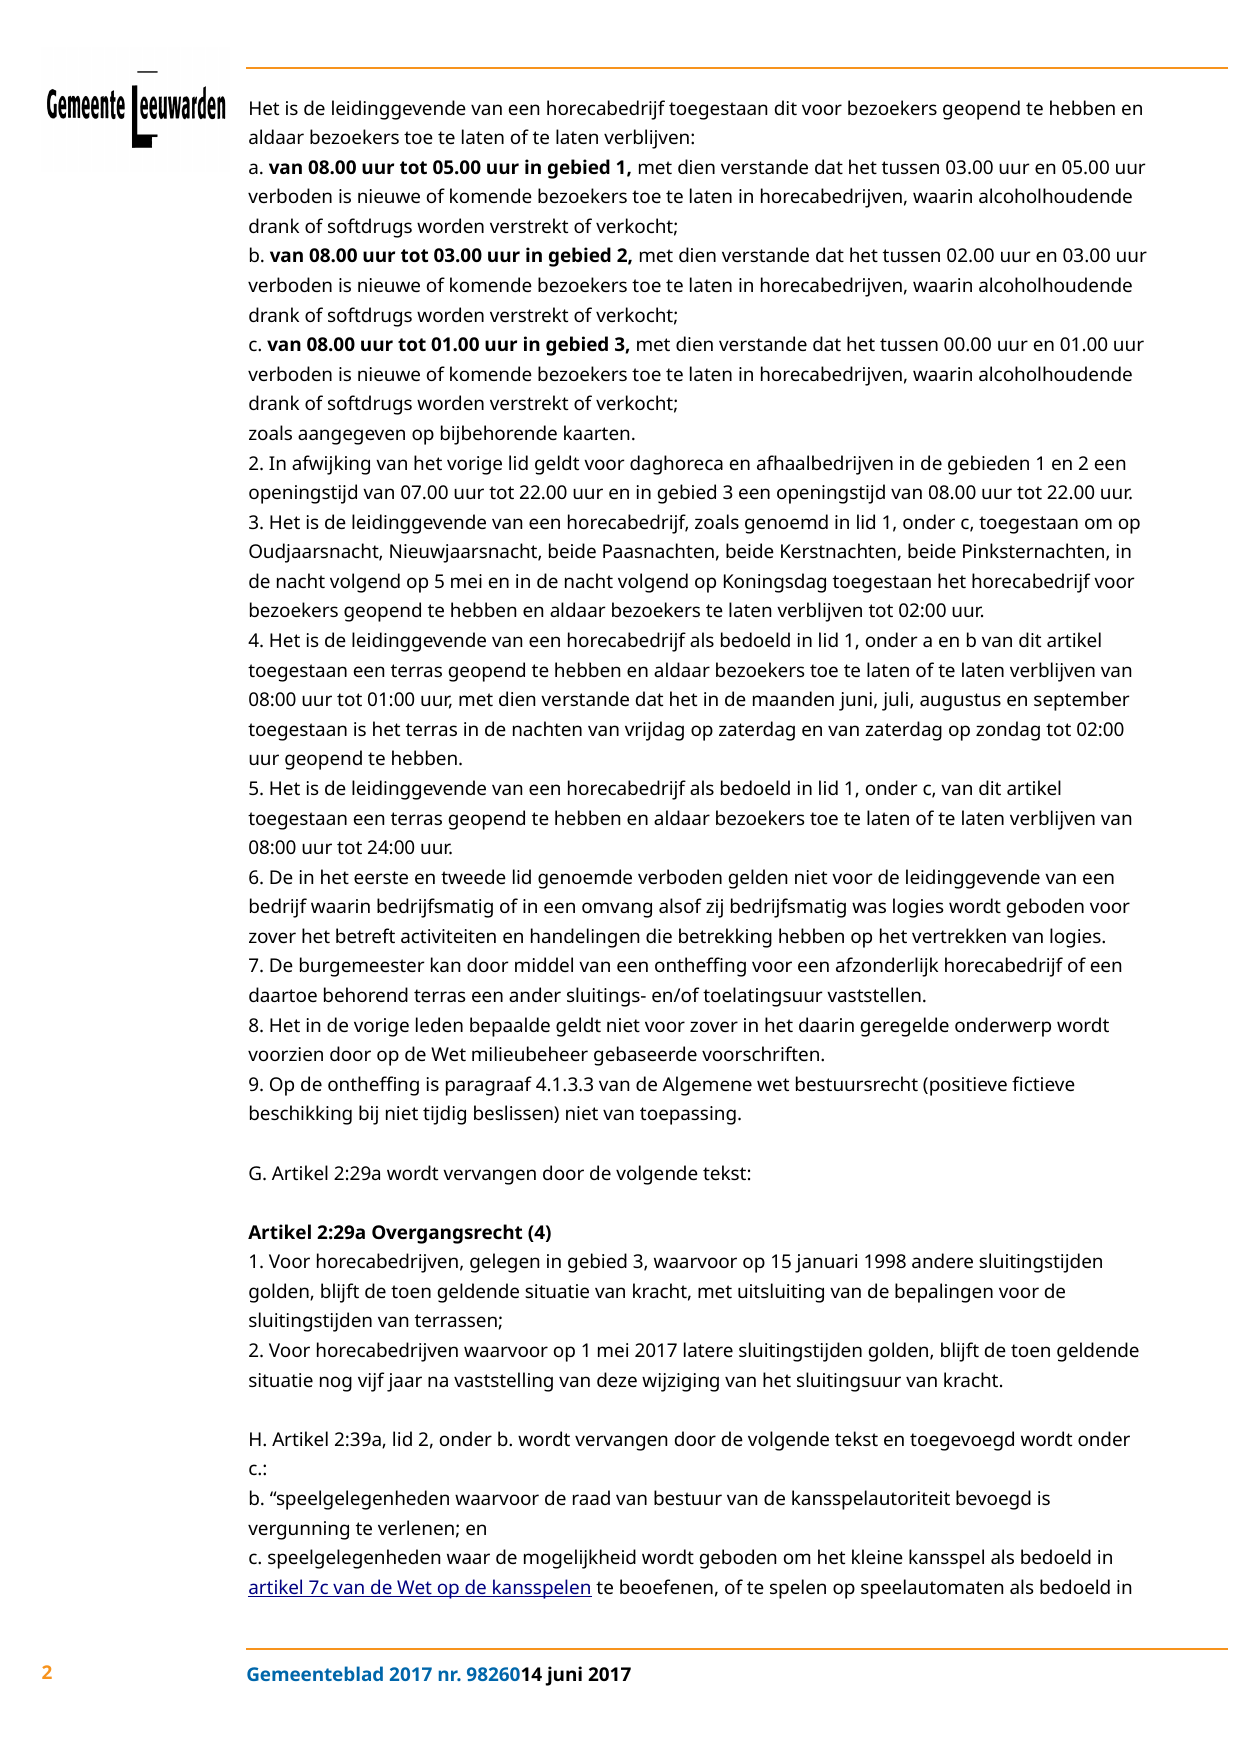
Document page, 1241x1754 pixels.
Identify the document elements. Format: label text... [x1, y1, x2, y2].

text b. van 08.00 uur tot 03.00 uur in gebied 2, met dien verstande dat het tussen 02.00 uur en 03.00 uur verboden is nieuwe of komende bezoekers toe te laten in horecabedrijven, waarin alcoholhoudende drank of softdrugs worden verstrekt of verkocht; [248, 243, 1152, 328]
text 3. Het is de leidinggevende van een horecabedrijf, zoals genoemd in lid 1, onder c, toegestaan om op Oudjaarsnacht, Nieuwjaarsnacht, beide Paasnachten, beide Kerstnachten, beide Pinksternachten, in de nacht volgend op 5 mei en in de nacht volgend op Koningsdag toegestaan het horecabedrijf voor bezoekers geopend te hebben en aldaar bezoekers te laten verblijven tot 02:00 uur. [248, 509, 1152, 623]
text zoals aangegeven op bijbehorende kaarten. [248, 420, 1152, 446]
text 2. In afwijking van het vorige lid geldt voor daghoreca en afhaalbedrijven in de gebieden 1 en 2 een openingstijd van 07.00 uur tot 22.00 uur en in gebied 3 een openingstijd van 08.00 uur tot 22.00 uur. [248, 450, 1152, 505]
text Artikel 2:29a Overgangsrecht (4) [248, 1219, 1152, 1245]
text c. speelgelegenheden waar de mogelijkheid wordt geboden om het kleine kansspel als bedoeld in artikel 7c van de Wet op de kansspelen te beoefenen, of te spelen op speelautomaten als bedoeld in [248, 1544, 1152, 1600]
text 6. De in het eerste en tweede lid genoemde verboden gelden niet voor de leidinggevende van een bedrijf waarin bedrijfsmatig of in een omvang alsof zij bedrijfsmatig was logies wordt geboden voor zover het betreft activiteiten en handelingen die betrekking hebben op het vertrekken van logies. [248, 864, 1152, 949]
text Het is de leidinggevende van een horecabedrijf toegestaan dit voor bezoekers geopend te hebben en aldaar bezoekers toe te laten of te laten verblijven: [248, 95, 1152, 150]
text b. “speelgelegenheden waarvoor de raad van bestuur van de kansspelautoriteit bevoegd is vergunning te verlenen; en [248, 1485, 1152, 1541]
text 8. Het in de vorige leden bepaalde geldt niet voor zover in het daarin geregelde onderwerp wordt voorzien door op de Wet milieubeheer gebaseerde voorschriften. [248, 1012, 1152, 1067]
text 5. Het is de leidinggevende van een horecabedrijf als bedoeld in lid 1, onder c, van dit artikel toegestaan een terras geopend te hebben en aldaar bezoekers toe te laten of te laten verblijven van 08:00 uur tot 24:00 uur. [248, 775, 1152, 860]
text 1. Voor horecabedrijven, gelegen in gebied 3, waarvoor op 15 januari 1998 andere sluitingstijden golden, blijft de toen geldende situatie van kracht, met uitsluiting van de bepalingen voor de sluitingstijden van terrassen; [248, 1248, 1152, 1333]
text a. van 08.00 uur tot 05.00 uur in gebied 1, met dien verstande dat het tussen 03.00 uur en 05.00 uur verboden is nieuwe of komende bezoekers toe te laten in horecabedrijven, waarin alcoholhoudende drank of softdrugs worden verstrekt of verkocht; [248, 154, 1152, 239]
text 4. Het is de leidinggevende van een horecabedrijf als bedoeld in lid 1, onder a en b van dit artikel toegestaan een terras geopend te hebben en aldaar bezoekers toe te laten of te laten verblijven van 08:00 uur tot 01:00 uur, met dien verstande dat het in de maanden juni, juli, augustus en september toegestaan is het terras in de nachten van vrijdag op zaterdag en van zaterdag op zondag tot 02:00 uur geopend te hebben. [248, 627, 1152, 771]
text G. Artikel 2:29a wordt vervangen door de volgende tekst: [248, 1160, 1152, 1186]
text c. van 08.00 uur tot 01.00 uur in gebied 3, met dien verstande dat het tussen 00.00 uur en 01.00 uur verboden is nieuwe of komende bezoekers toe te laten in horecabedrijven, waarin alcoholhoudende drank of softdrugs worden verstrekt of verkocht; [248, 331, 1152, 416]
picture [41, 47, 231, 172]
text H. Artikel 2:39a, lid 2, onder b. wordt vervangen door de volgende tekst en toegevoegd wordt onder c.: [248, 1426, 1152, 1481]
text 7. De burgemeester kan door middel van een ontheffing voor een afzonderlijk horecabedrijf of een daartoe behorend terras een ander sluitings- en/of toelatingsuur vaststellen. [248, 953, 1152, 1008]
text 2. Voor horecabedrijven waarvoor op 1 mei 2017 latere sluitingstijden golden, blijft de toen geldende situatie nog vijf jaar na vaststelling van deze wijziging van het sluitingsuur van kracht. [248, 1337, 1152, 1393]
text 9. Op de ontheffing is paragraaf 4.1.3.3 van de Algemene wet bestuursrecht (positieve fictieve beschikking bij niet tijdig beslissen) niet van toepassing. [248, 1071, 1152, 1126]
